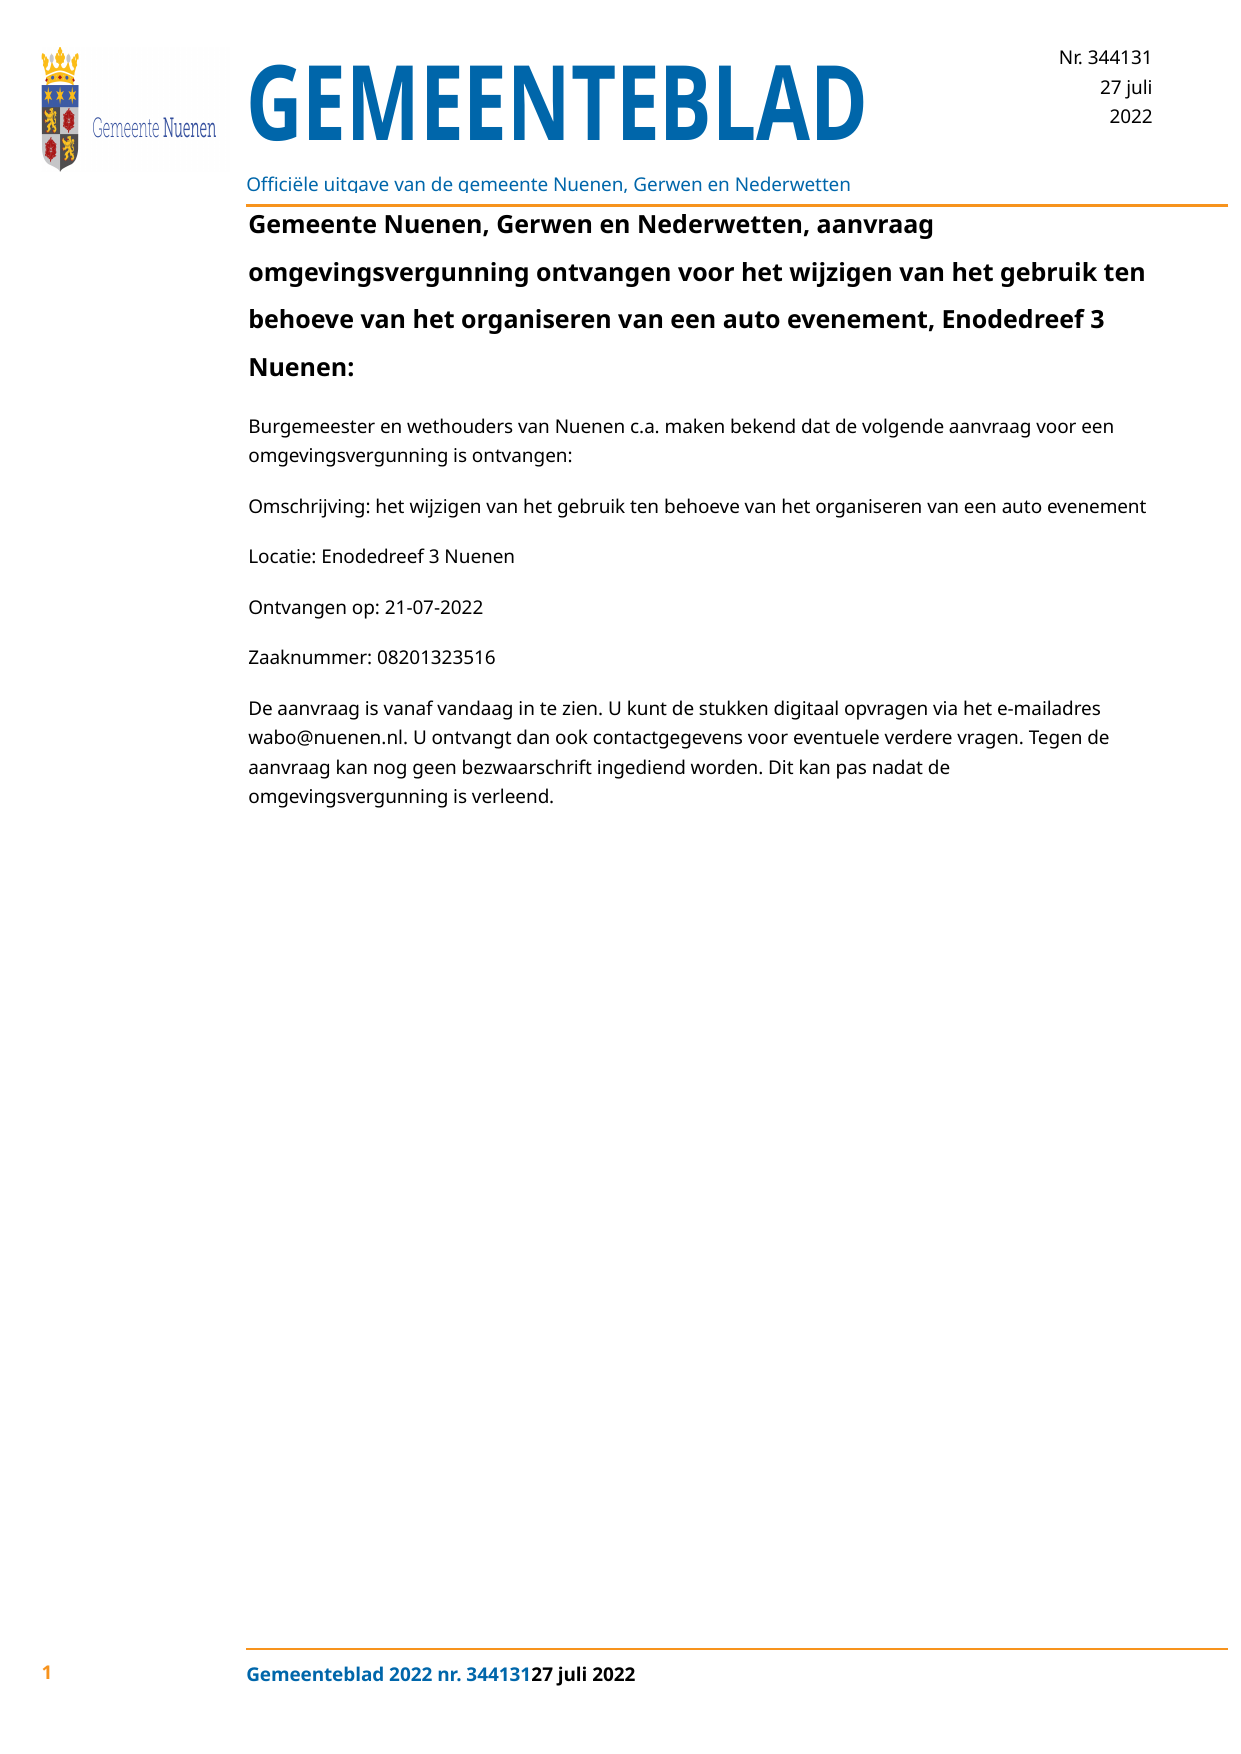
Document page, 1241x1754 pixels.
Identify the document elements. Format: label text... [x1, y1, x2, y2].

text Zaaknummer: 08201323516 [248, 644, 1152, 670]
text Burgemeester en wethouders van Nuenen c.a. maken bekend dat de volgende aanvraag voor een omgevingsvergunning is ontvangen: [248, 413, 1152, 468]
text De aanvraag is vanaf vandaag in te zien. U kunt de stukken digitaal opvragen via het e-mailadres wabo@nuenen.nl. U ontvangt dan ook contactgegevens voor eventuele verdere vragen. Tegen de aanvraag kan nog geen bezwaarschrift ingediend worden. Dit kan pas nadat de omgevingsvergunning is verleend. [248, 695, 1152, 809]
picture [41, 47, 231, 172]
text Ontvangen op: 21-07-2022 [248, 594, 1152, 620]
text Gemeente Nuenen, Gerwen en Nederwetten, aanvraag omgevingsvergunning ontvangen voor het wijzigen van het gebruik ten behoeve van het organiseren van een auto evenement, Enodedreef 3 Nuenen: [248, 207, 1152, 384]
text Omschrijving: het wijzigen van het gebruik ten behoeve van het organiseren van een auto evenement [248, 493, 1152, 519]
text Locatie: Enodedreef 3 Nuenen [248, 543, 1152, 569]
